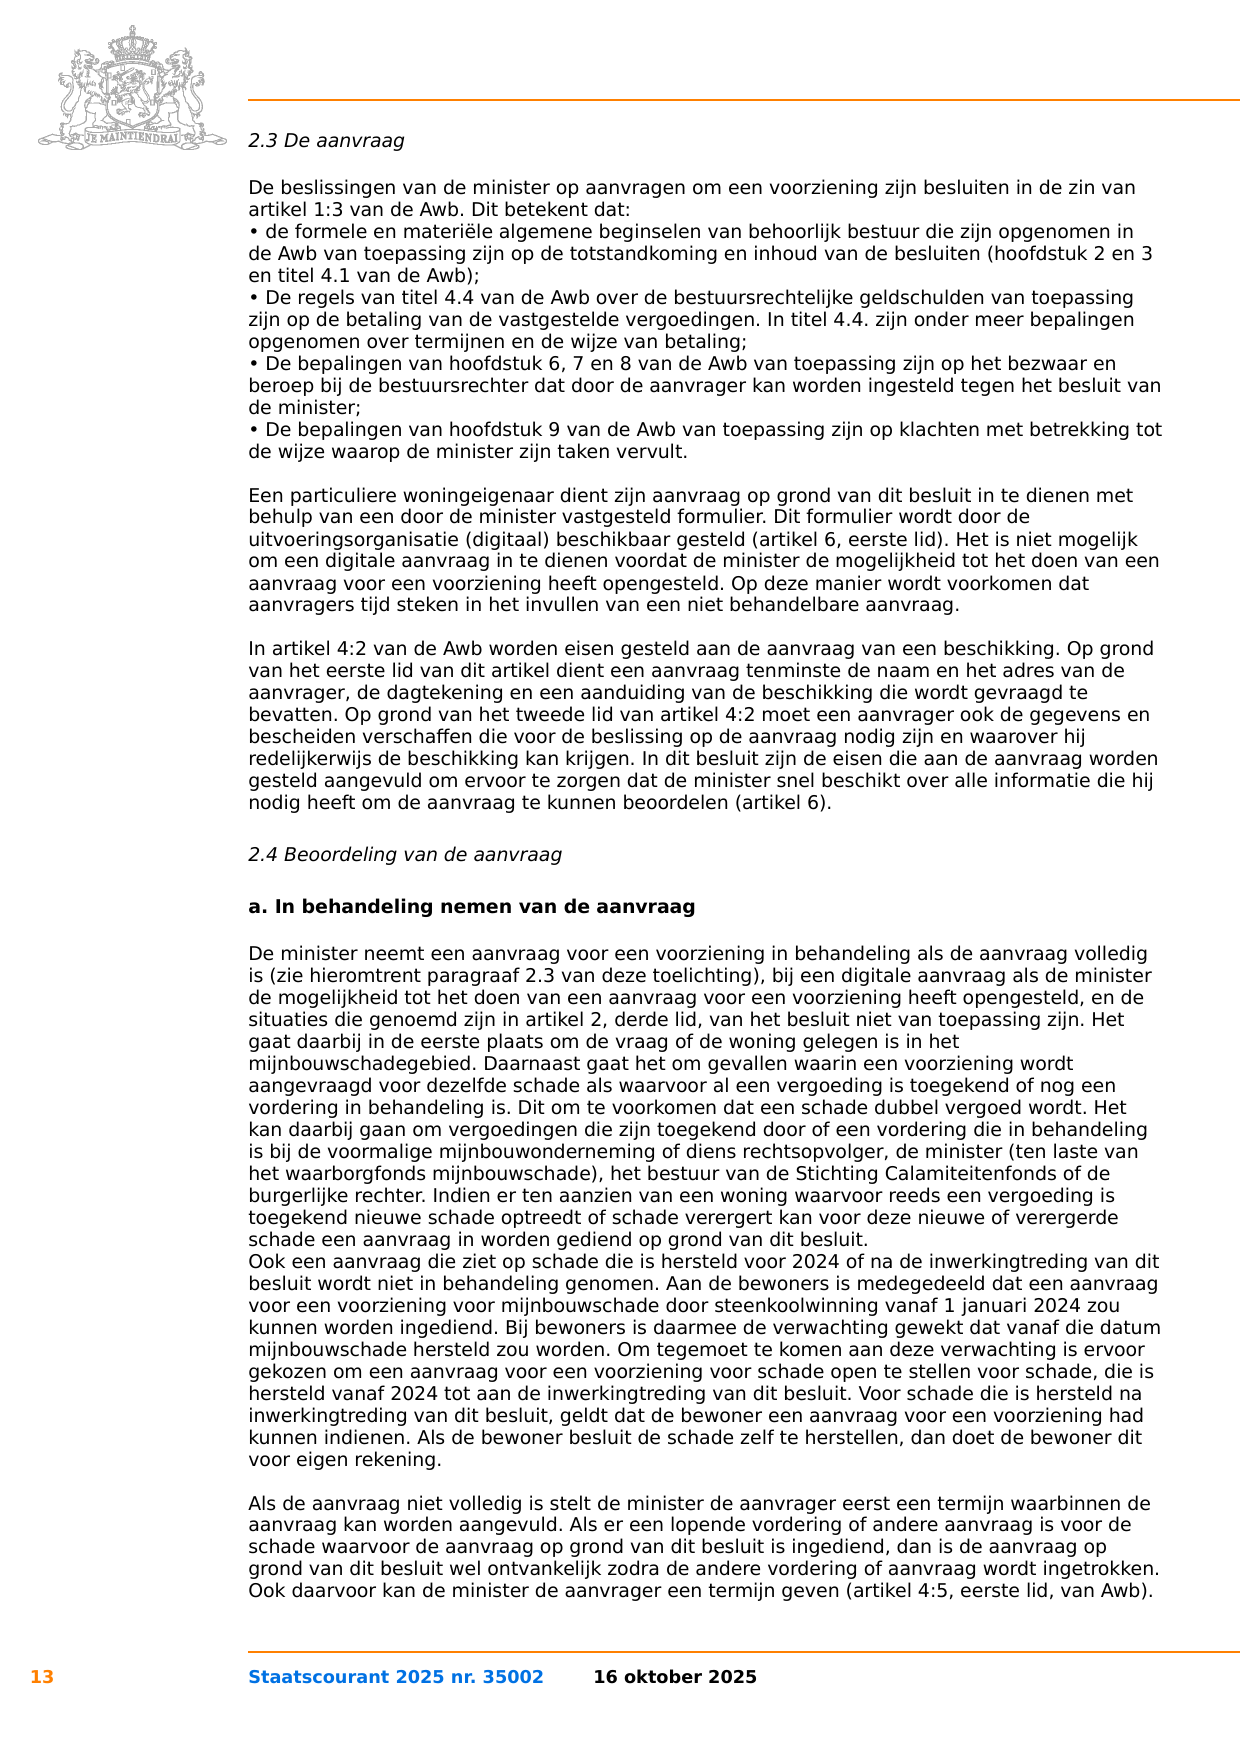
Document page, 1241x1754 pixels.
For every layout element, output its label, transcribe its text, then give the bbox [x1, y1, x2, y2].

subtitle a. In behandeling nemen van de aanvraag [248, 896, 1163, 918]
subtitle 2.4 Beoordeling van de aanvraag [248, 844, 1163, 866]
subtitle 2.3 De aanvraag [248, 130, 1163, 152]
text • De regels van titel 4.4 van de Awb over de bestuursrechtelijke geldschulden van toepassing zijn op de betaling van de vastgestelde vergoedingen. In titel 4.4. zijn onder meer bepalingen opgenomen over termijnen en de wijze van betaling; [248, 287, 1163, 353]
text In artikel 4:2 van de Awb worden eisen gesteld aan de aanvraag van een beschikking. Op grond van het eerste lid van dit artikel dient een aanvraag tenminste de naam en het adres van de aanvrager, de dagtekening en een aanduiding van de beschikking die wordt gevraagd te bevatten. Op grond van het tweede lid van artikel 4:2 moet een aanvrager ook de gegevens en bescheiden verschaffen die voor de beslissing op de aanvraag nodig zijn en waarover hij redelijkerwijs de beschikking kan krijgen. In dit besluit zijn de eisen die aan de aanvraag worden gesteld aangevuld om ervoor te zorgen dat de minister snel beschikt over alle informatie die hij nodig heeft om de aanvraag te kunnen beoordelen (artikel 6). [248, 638, 1163, 814]
text • de formele en materiële algemene beginselen van behoorlijk bestuur die zijn opgenomen in de Awb van toepassing zijn op de totstandkoming en inhoud van de besluiten (hoofdstuk 2 en 3 en titel 4.1 van de Awb); [248, 221, 1163, 287]
text • De bepalingen van hoofdstuk 6, 7 en 8 van de Awb van toepassing zijn op het bezwaar en beroep bij de bestuursrechter dat door de aanvrager kan worden ingesteld tegen het besluit van de minister; [248, 353, 1163, 419]
text Als de aanvraag niet volledig is stelt de minister de aanvrager eerst een termijn waarbinnen de aanvraag kan worden aangevuld. Als er een lopende vordering of andere aanvraag is voor de schade waarvoor de aanvraag op grond van dit besluit is ingediend, dan is de aanvraag op grond van dit besluit wel ontvankelijk zodra de andere vordering of aanvraag wordt ingetrokken. Ook daarvoor kan de minister de aanvrager een termijn geven (artikel 4:5, eerste lid, van Awb). [248, 1492, 1163, 1602]
text Ook een aanvraag die ziet op schade die is hersteld voor 2024 of na de inwerkingtreding van dit besluit wordt niet in behandeling genomen. Aan de bewoners is medegedeeld dat een aanvraag voor een voorziening voor mijnbouwschade door steenkoolwinning vanaf 1 januari 2024 zou kunnen worden ingediend. Bij bewoners is daarmee de verwachting gewekt dat vanaf die datum mijnbouwschade hersteld zou worden. Om tegemoet te komen aan deze verwachting is ervoor gekozen om een aanvraag voor een voorziening voor schade open te stellen voor schade, die is hersteld vanaf 2024 tot aan de inwerkingtreding van dit besluit. Voor schade die is hersteld na inwerkingtreding van dit besluit, geldt dat de bewoner een aanvraag voor een voorziening had kunnen indienen. Als de bewoner besluit de schade zelf te herstellen, dan doet de bewoner dit voor eigen rekening. [248, 1251, 1163, 1471]
picture [38, 25, 227, 150]
text • De bepalingen van hoofdstuk 9 van de Awb van toepassing zijn op klachten met betrekking tot de wijze waarop de minister zijn taken vervult. [248, 419, 1163, 463]
text Een particuliere woningeigenaar dient zijn aanvraag op grond van dit besluit in te dienen met behulp van een door de minister vastgesteld formulier. Dit formulier wordt door de uitvoeringsorganisatie (digitaal) beschikbaar gesteld (artikel 6, eerste lid). Het is niet mogelijk om een digitale aanvraag in te dienen voordat de minister de mogelijkheid tot het doen van een aanvraag voor een voorziening heeft opengesteld. Op deze manier wordt voorkomen dat aanvragers tijd steken in het invullen van een niet behandelbare aanvraag. [248, 484, 1163, 616]
text De minister neemt een aanvraag voor een voorziening in behandeling als de aanvraag volledig is (zie hieromtrent paragraaf 2.3 van deze toelichting), bij een digitale aanvraag als de minister de mogelijkheid tot het doen van een aanvraag voor een voorziening heeft opengesteld, en de situaties die genoemd zijn in artikel 2, derde lid, van het besluit niet van toepassing zijn. Het gaat daarbij in de eerste plaats om de vraag of de woning gelegen is in het mijnbouwschadegebied. Daarnaast gaat het om gevallen waarin een voorziening wordt aangevraagd voor dezelfde schade als waarvoor al een vergoeding is toegekend of nog een vordering in behandeling is. Dit om te voorkomen dat een schade dubbel vergoed wordt. Het kan daarbij gaan om vergoedingen die zijn toegekend door of een vordering die in behandeling is bij de voormalige mijnbouwonderneming of diens rechtsopvolger, de minister (ten laste van het waarborgfonds mijnbouwschade), het bestuur van de Stichting Calamiteitenfonds of de burgerlijke rechter. Indien er ten aanzien van een woning waarvoor reeds een vergoeding is toegekend nieuwe schade optreedt of schade verergert kan voor deze nieuwe of verergerde schade een aanvraag in worden gediend op grond van dit besluit. [248, 943, 1163, 1251]
text De beslissingen van de minister op aanvragen om een voorziening zijn besluiten in de zin van artikel 1:3 van de Awb. Dit betekent dat: [248, 177, 1163, 221]
